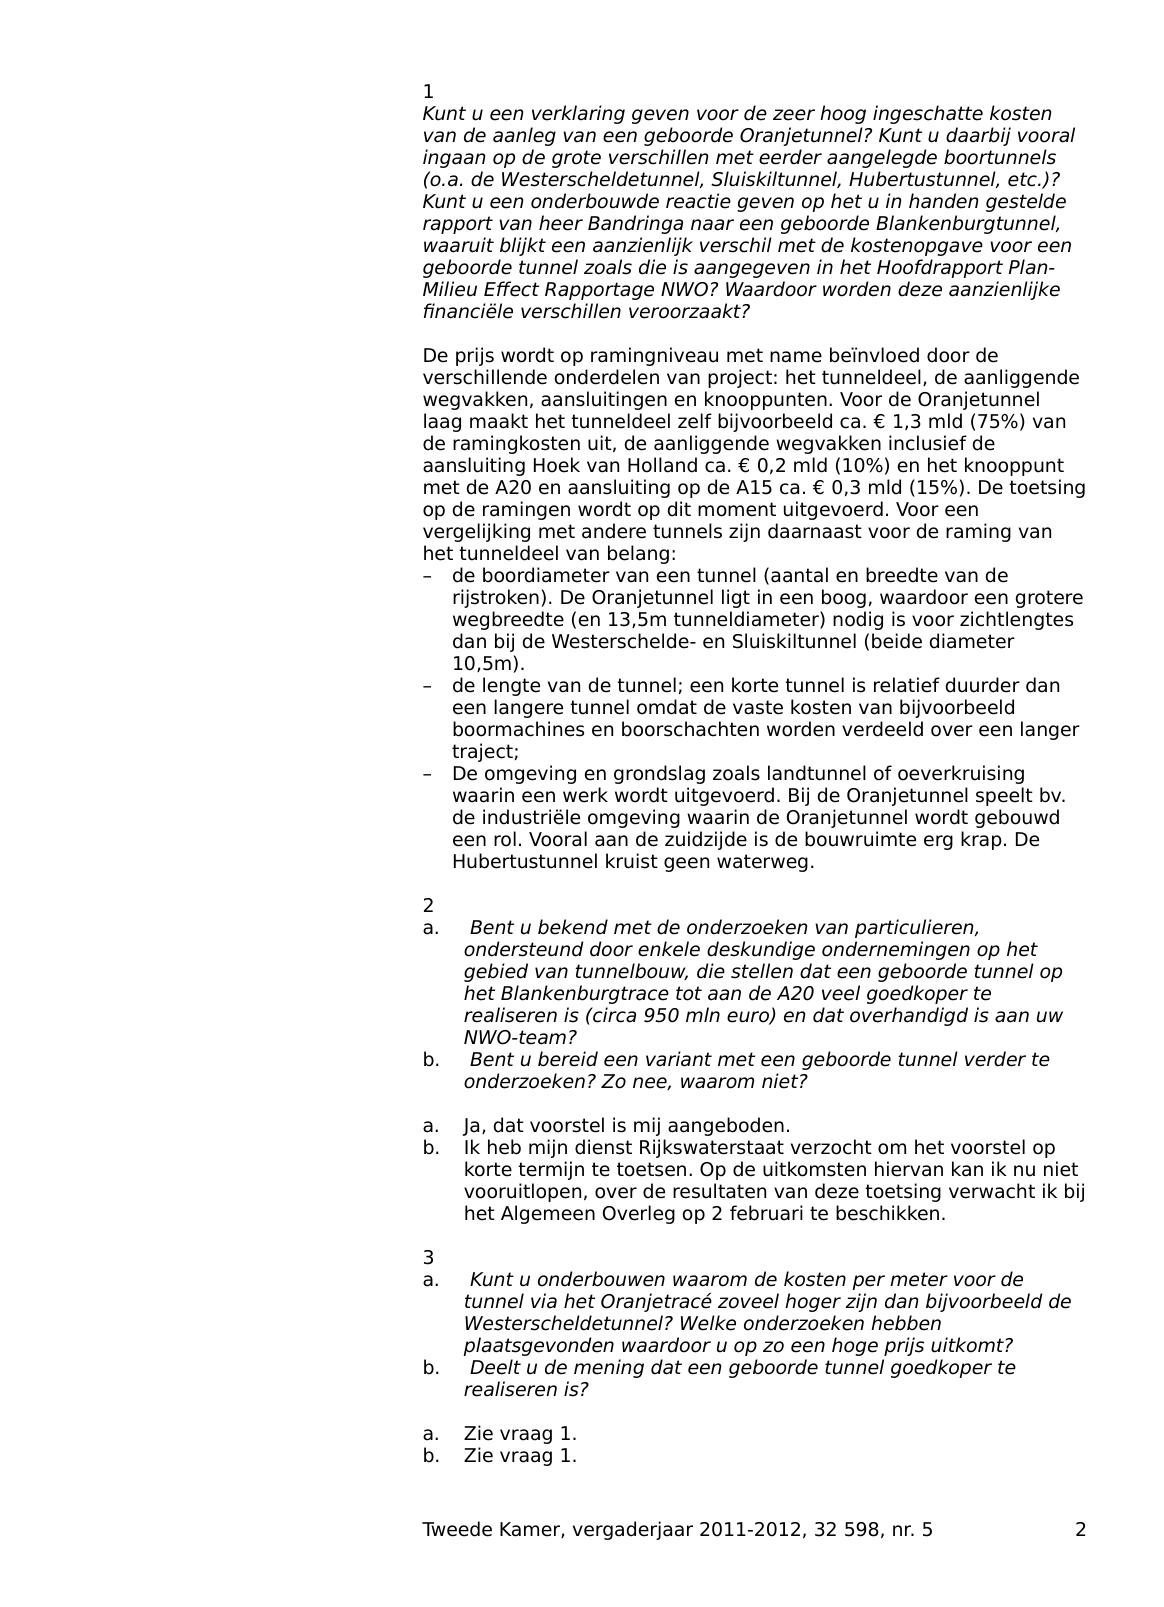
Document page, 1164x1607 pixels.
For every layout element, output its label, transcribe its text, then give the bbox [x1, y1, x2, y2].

text – de lengte van de tunnel; een korte tunnel is relatief duurder dan een langere tunnel omdat de vaste kosten van bijvoorbeeld boormachines en boorschachten worden verdeeld over een langer traject; [422, 675, 1087, 763]
text a. Kunt u onderbouwen waarom de kosten per meter voor de tunnel via het Oranjetracé zoveel hoger zijn dan bijvoorbeeld de Westerscheldetunnel? Welke onderzoeken hebben plaatsgevonden waardoor u op zo een hoge prijs uitkomt? [422, 1269, 1087, 1357]
text – De omgeving en grondslag zoals landtunnel of oeverkruising waarin een werk wordt uitgevoerd. Bij de Oranjetunnel speelt bv. de industriële omgeving waarin de Oranjetunnel wordt gebouwd een rol. Vooral aan de zuidzijde is de bouwruimte erg krap. De Hubertustunnel kruist geen waterweg. [422, 763, 1087, 873]
text a. Ja, dat voorstel is mij aangeboden. [422, 1115, 1087, 1137]
text b. Deelt u de mening dat een geboorde tunnel goedkoper te realiseren is? [422, 1357, 1087, 1401]
text a. Bent u bekend met de onderzoeken van particulieren, ondersteund door enkele deskundige ondernemingen op het gebied van tunnelbouw, die stellen dat een geboorde tunnel op het Blankenburgtrace tot aan de A20 veel goedkoper te realiseren is (circa 950 mln euro) en dat overhandigd is aan uw NWO-team? [422, 917, 1087, 1049]
text 1 [422, 81, 1087, 103]
text – de boordiameter van een tunnel (aantal en breedte van de rijstroken). De Oranjetunnel ligt in een boog, waardoor een grotere wegbreedte (en 13,5m tunneldiameter) nodig is voor zichtlengtes dan bij de Westerschelde- en Sluiskiltunnel (beide diameter 10,5m). [422, 565, 1087, 675]
text 3 [422, 1247, 1087, 1269]
text b. Bent u bereid een variant met een geboorde tunnel verder te onderzoeken? Zo nee, waarom niet? [422, 1049, 1087, 1093]
text Kunt u een verklaring geven voor de zeer hoog ingeschatte kosten van de aanleg van een geboorde Oranjetunnel? Kunt u daarbij vooral ingaan op de grote verschillen met eerder aangelegde boortunnels (o.a. de Westerscheldetunnel, Sluiskiltunnel, Hubertustunnel, etc.)? Kunt u een onderbouwde reactie geven op het u in handen gestelde rapport van heer Bandringa naar een geboorde Blankenburgtunnel, waaruit blijkt een aanzienlijk verschil met de kostenopgave voor een geboorde tunnel zoals die is aangegeven in het Hoofdrapport Plan-Milieu Effect Rapportage NWO? Waardoor worden deze aanzienlijke financiële verschillen veroorzaakt? [422, 103, 1087, 323]
text b. Zie vraag 1. [422, 1445, 1087, 1467]
text b. Ik heb mijn dienst Rijkswaterstaat verzocht om het voorstel op korte termijn te toetsen. Op de uitkomsten hiervan kan ik nu niet vooruitlopen, over de resultaten van deze toetsing verwacht ik bij het Algemeen Overleg op 2 februari te beschikken. [422, 1137, 1087, 1225]
text a. Zie vraag 1. [422, 1423, 1087, 1445]
text De prijs wordt op ramingniveau met name beïnvloed door de verschillende onderdelen van project: het tunneldeel, de aanliggende wegvakken, aansluitingen en knooppunten. Voor de Oranjetunnel laag maakt het tunneldeel zelf bijvoorbeeld ca. € 1,3 mld (75%) van de ramingkosten uit, de aanliggende wegvakken inclusief de aansluiting Hoek van Holland ca. € 0,2 mld (10%) en het knooppunt met de A20 en aansluiting op de A15 ca. € 0,3 mld (15%). De toetsing op de ramingen wordt op dit moment uitgevoerd. Voor een vergelijking met andere tunnels zijn daarnaast voor de raming van het tunneldeel van belang: [422, 345, 1087, 565]
text 2 [422, 895, 1087, 917]
